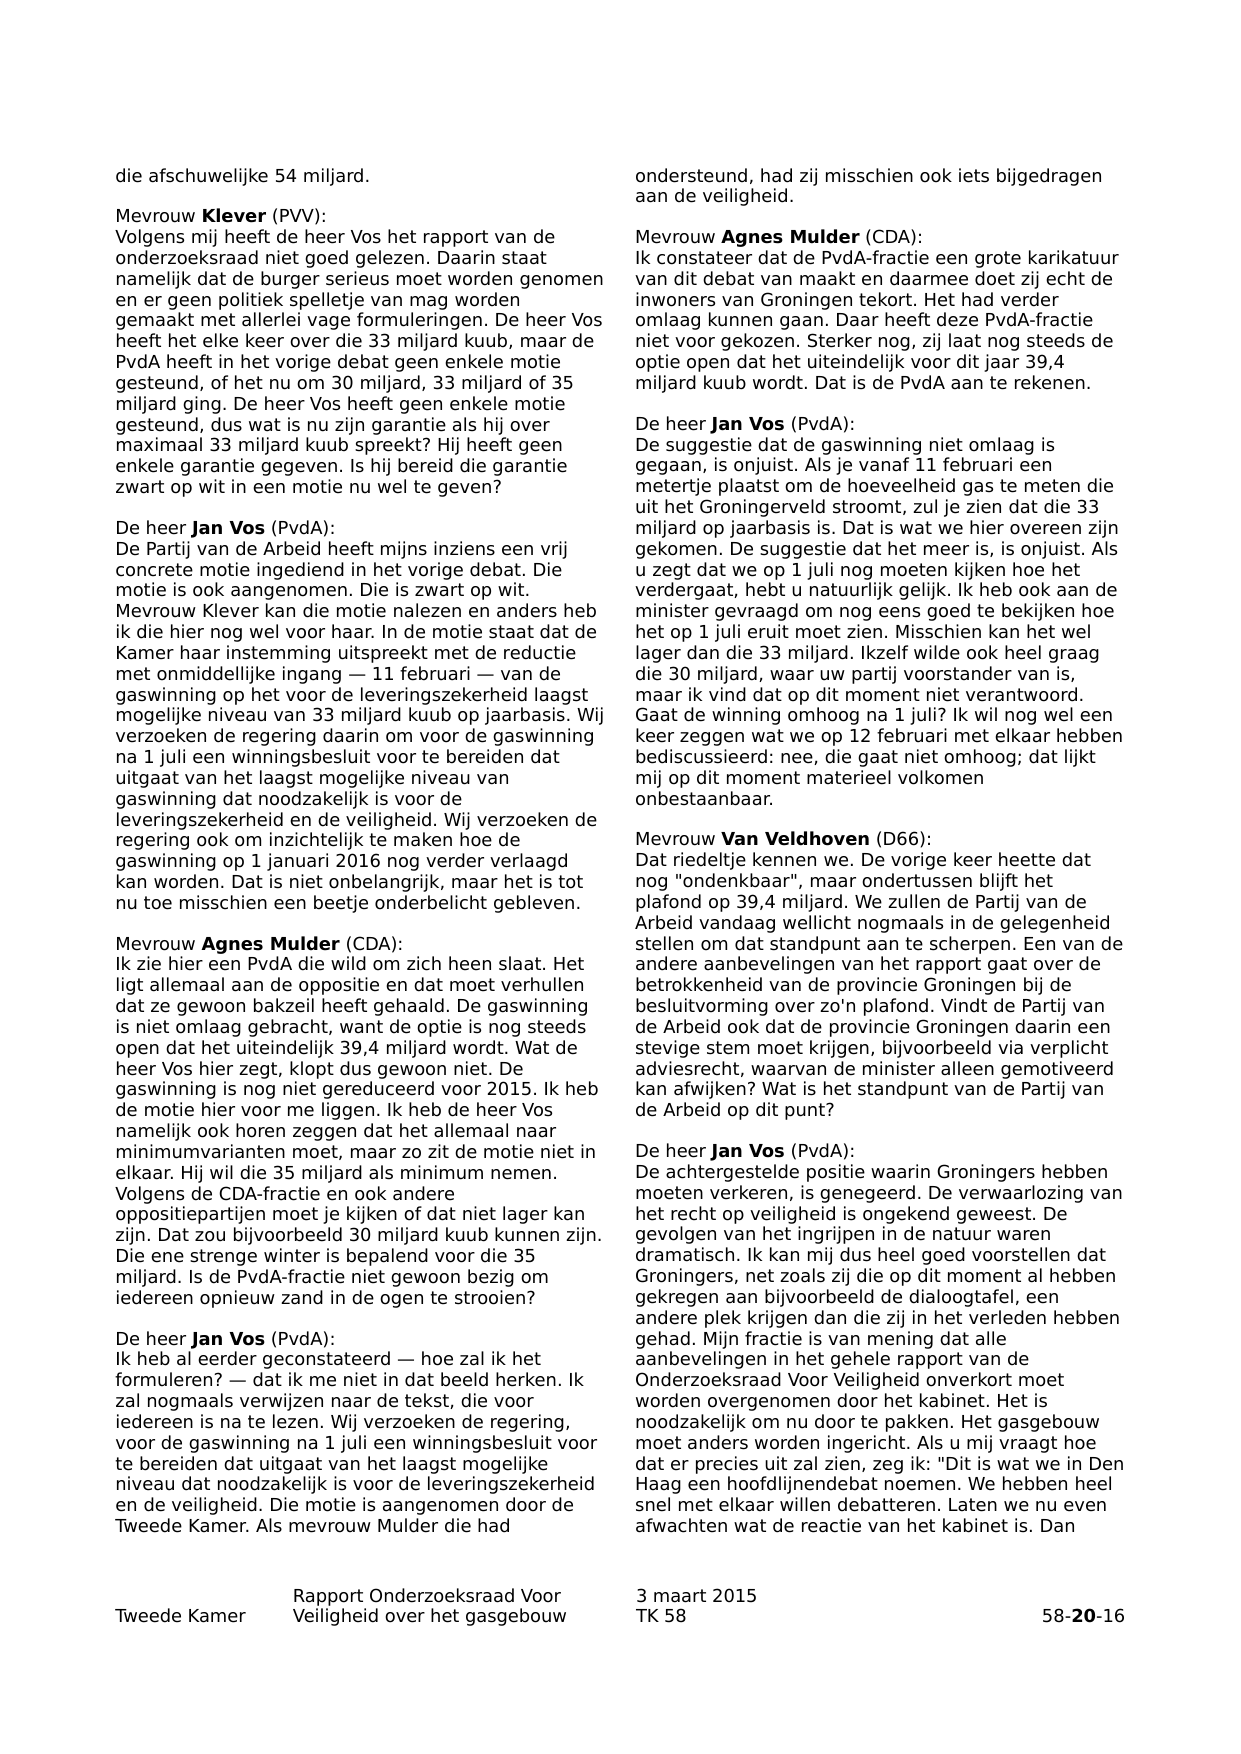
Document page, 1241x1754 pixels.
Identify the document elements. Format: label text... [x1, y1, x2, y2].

text De heer Jan Vos (PvdA): [115, 1328, 605, 1349]
text Volgens mij heeft de heer Vos het rapport van de onderzoeksraad niet goed gelezen. Daarin staat namelijk dat de burger serieus moet worden genomen en er geen politiek spelletje van mag worden gemaakt met allerlei vage formuleringen. De heer Vos heeft het elke keer over die 33 miljard kuub, maar de PvdA heeft in het vorige debat geen enkele motie gesteund, of het nu om 30 miljard, 33 miljard of 35 miljard ging. De heer Vos heeft geen enkele motie gesteund, dus wat is nu zijn garantie als hij over maximaal 33 miljard kuub spreekt? Hij heeft geen enkele garantie gegeven. Is hij bereid die garantie zwart op wit in een motie nu wel te geven? [115, 227, 605, 498]
text die afschuwelijke 54 miljard. [115, 165, 605, 186]
text Mevrouw Van Veldhoven (D66): [635, 829, 1125, 850]
text De achtergestelde positie waarin Groningers hebben moeten verkeren, is genegeerd. De verwaarlozing van het recht op veiligheid is ongekend geweest. De gevolgen van het ingrijpen in de natuur waren dramatisch. Ik kan mij dus heel goed voorstellen dat Groningers, net zoals zij die op dit moment al hebben gekregen aan bijvoorbeeld de dialoogtafel, een andere plek krijgen dan die zij in het verleden hebben gehad. Mijn fractie is van mening dat alle aanbevelingen in het gehele rapport van de Onderzoeksraad Voor Veiligheid onverkort moet worden overgenomen door het kabinet. Het is noodzakelijk om nu door te pakken. Het gasgebouw moet anders worden ingericht. Als u mij vraagt hoe dat er precies uit zal zien, zeg ik: "Dit is wat we in Den Haag een hoofdlijnendebat noemen. We hebben heel snel met elkaar willen debatteren. Laten we nu even afwachten wat de reactie van het kabinet is. Dan [635, 1162, 1125, 1537]
text De heer Jan Vos (PvdA): [115, 518, 605, 538]
text De heer Jan Vos (PvdA): [635, 1141, 1125, 1162]
text Ik heb al eerder geconstateerd — hoe zal ik het formuleren? — dat ik me niet in dat beeld herken. Ik zal nogmaals verwijzen naar de tekst, die voor iedereen is na te lezen. Wij verzoeken de regering, voor de gaswinning na 1 juli een winningsbesluit voor te bereiden dat uitgaat van het laagst mogelijke niveau dat noodzakelijk is voor de leveringszekerheid en de veiligheid. Die motie is aangenomen door de Tweede Kamer. Als mevrouw Mulder die had [115, 1349, 605, 1537]
text De suggestie dat de gaswinning niet omlaag is gegaan, is onjuist. Als je vanaf 11 februari een metertje plaatst om de hoeveelheid gas te meten die uit het Groningerveld stroomt, zul je zien dat die 33 miljard op jaarbasis is. Dat is wat we hier overeen zijn gekomen. De suggestie dat het meer is, is onjuist. Als u zegt dat we op 1 juli nog moeten kijken hoe het verdergaat, hebt u natuurlijk gelijk. Ik heb ook aan de minister gevraagd om nog eens goed te bekijken hoe het op 1 juli eruit moet zien. Misschien kan het wel lager dan die 33 miljard. Ikzelf wilde ook heel graag die 30 miljard, waar uw partij voorstander van is, maar ik vind dat op dit moment niet verantwoord. Gaat de winning omhoog na 1 juli? Ik wil nog wel een keer zeggen wat we op 12 februari met elkaar hebben bediscussieerd: nee, die gaat niet omhoog; dat lijkt mij op dit moment materieel volkomen onbestaanbaar. [635, 434, 1125, 809]
text Ik zie hier een PvdA die wild om zich heen slaat. Het ligt allemaal aan de oppositie en dat moet verhullen dat ze gewoon bakzeil heeft gehaald. De gaswinning is niet omlaag gebracht, want de optie is nog steeds open dat het uiteindelijk 39,4 miljard wordt. Wat de heer Vos hier zegt, klopt dus gewoon niet. De gaswinning is nog niet gereduceerd voor 2015. Ik heb de motie hier voor me liggen. Ik heb de heer Vos namelijk ook horen zeggen dat het allemaal naar minimumvarianten moet, maar zo zit de motie niet in elkaar. Hij wil die 35 miljard als minimum nemen. Volgens de CDA-fractie en ook andere oppositiepartijen moet je kijken of dat niet lager kan zijn. Dat zou bijvoorbeeld 30 miljard kuub kunnen zijn. Die ene strenge winter is bepalend voor die 35 miljard. Is de PvdA-fractie niet gewoon bezig om iedereen opnieuw zand in de ogen te strooien? [115, 954, 605, 1308]
text Ik constateer dat de PvdA-fractie een grote karikatuur van dit debat van maakt en daarmee doet zij echt de inwoners van Groningen tekort. Het had verder omlaag kunnen gaan. Daar heeft deze PvdA-fractie niet voor gekozen. Sterker nog, zij laat nog steeds de optie open dat het uiteindelijk voor dit jaar 39,4 miljard kuub wordt. Dat is de PvdA aan te rekenen. [635, 248, 1125, 393]
text ondersteund, had zij misschien ook iets bijgedragen aan de veiligheid. [635, 165, 1125, 207]
text Mevrouw Agnes Mulder (CDA): [635, 227, 1125, 248]
text Mevrouw Klever (PVV): [115, 206, 605, 227]
text Dat riedeltje kennen we. De vorige keer heette dat nog "ondenkbaar", maar ondertussen blijft het plafond op 39,4 miljard. We zullen de Partij van de Arbeid vandaag wellicht nogmaals in de gelegenheid stellen om dat standpunt aan te scherpen. Een van de andere aanbevelingen van het rapport gaat over de betrokkenheid van de provincie Groningen bij de besluitvorming over zo'n plafond. Vindt de Partij van de Arbeid ook dat de provincie Groningen daarin een stevige stem moet krijgen, bijvoorbeeld via verplicht adviesrecht, waarvan de minister alleen gemotiveerd kan afwijken? Wat is het standpunt van de Partij van de Arbeid op dit punt? [635, 850, 1125, 1121]
text De Partij van de Arbeid heeft mijns inziens een vrij concrete motie ingediend in het vorige debat. Die motie is ook aangenomen. Die is zwart op wit. Mevrouw Klever kan die motie nalezen en anders heb ik die hier nog wel voor haar. In de motie staat dat de Kamer haar instemming uitspreekt met de reductie met onmiddellijke ingang — 11 februari — van de gaswinning op het voor de leveringszekerheid laagst mogelijke niveau van 33 miljard kuub op jaarbasis. Wij verzoeken de regering daarin om voor de gaswinning na 1 juli een winningsbesluit voor te bereiden dat uitgaat van het laagst mogelijke niveau van gaswinning dat noodzakelijk is voor de leveringszekerheid en de veiligheid. Wij verzoeken de regering ook om inzichtelijk te maken hoe de gaswinning op 1 januari 2016 nog verder verlaagd kan worden. Dat is niet onbelangrijk, maar het is tot nu toe misschien een beetje onderbelicht gebleven. [115, 538, 605, 913]
text De heer Jan Vos (PvdA): [635, 413, 1125, 434]
text Mevrouw Agnes Mulder (CDA): [115, 933, 605, 954]
